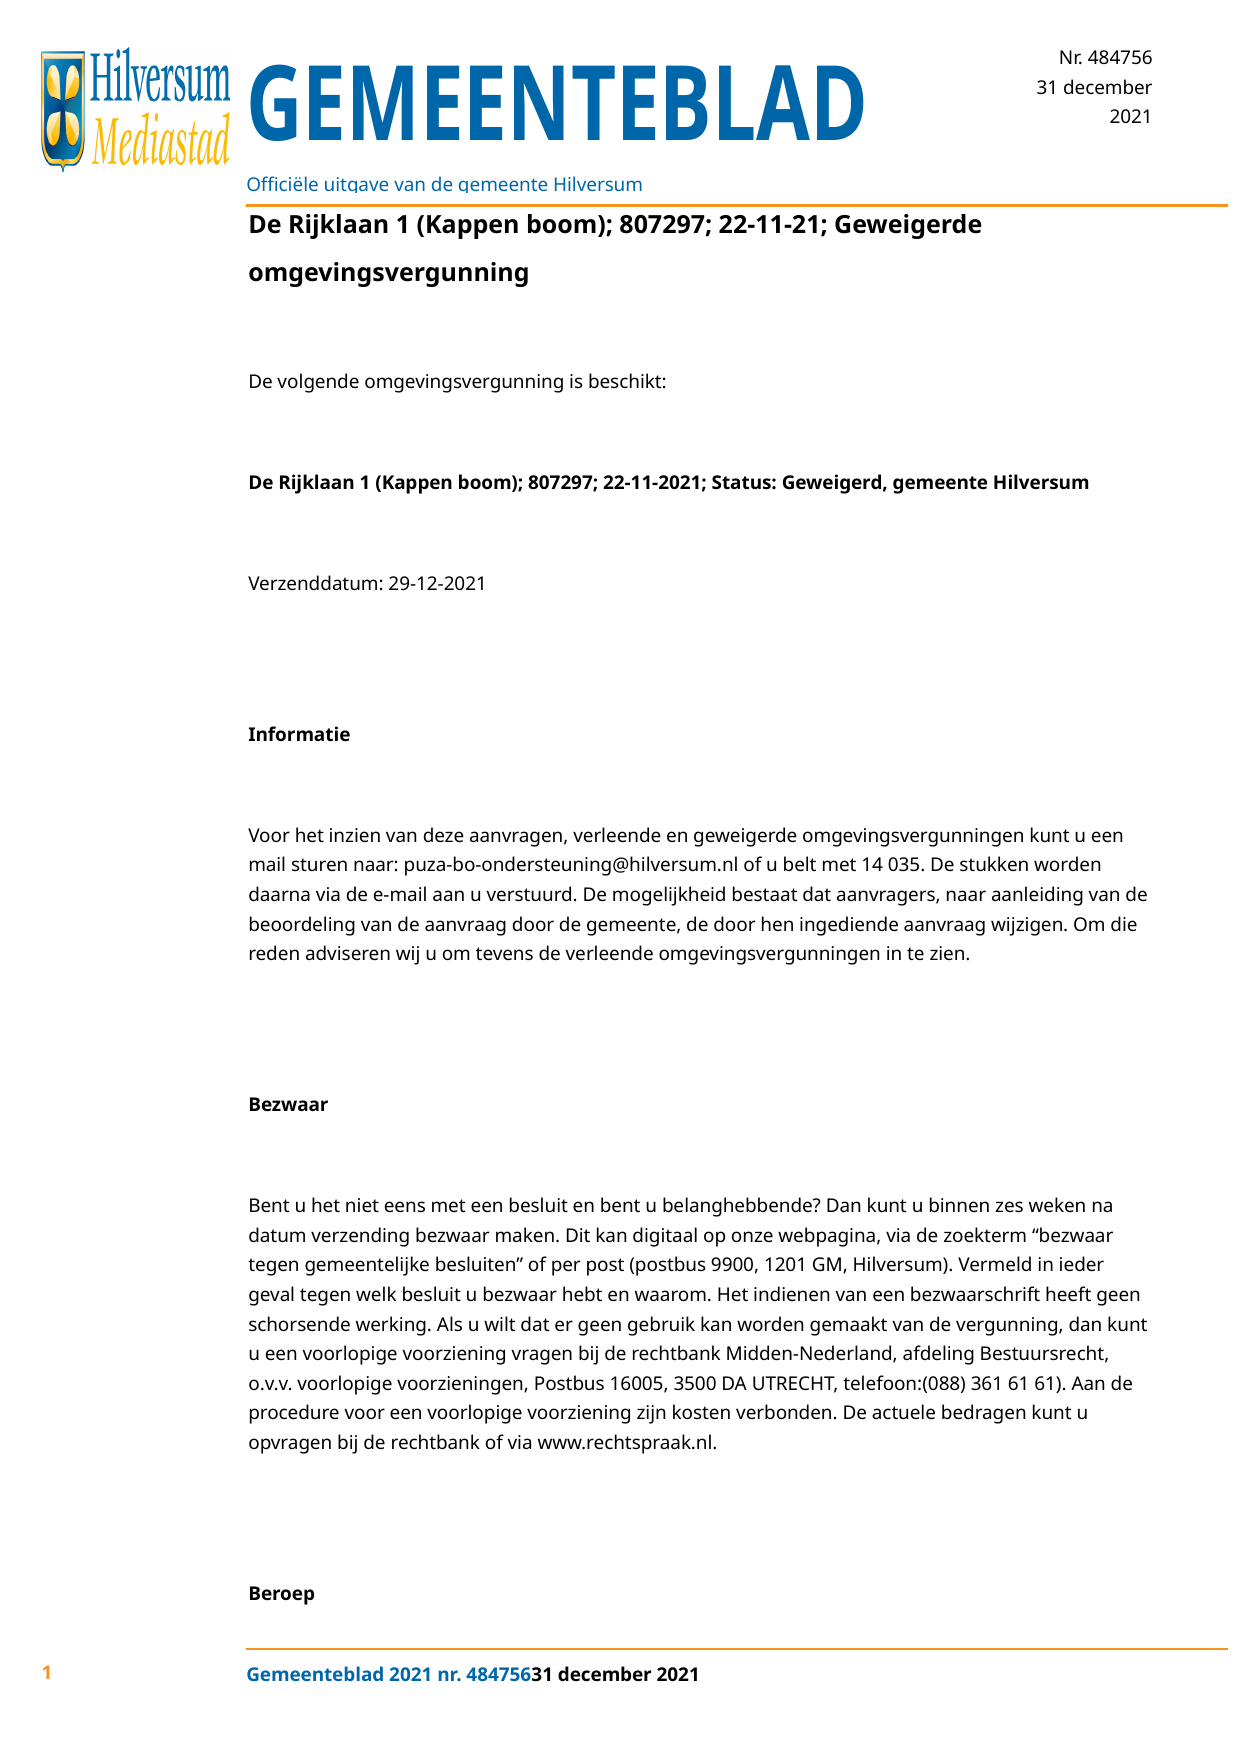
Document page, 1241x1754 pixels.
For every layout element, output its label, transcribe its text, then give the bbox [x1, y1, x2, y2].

text Bent u het niet eens met een besluit en bent u belanghebbende? Dan kunt u binnen zes weken na datum verzending bezwaar maken. Dit kan digitaal op onze webpagina, via de zoekterm “bezwaar tegen gemeentelijke besluiten” of per post (postbus 9900, 1201 GM, Hilversum). Vermeld in ieder geval tegen welk besluit u bezwaar hebt en waarom. Het indienen van een bezwaarschrift heeft geen schorsende werking. Als u wilt dat er geen gebruik kan worden gemaakt van de vergunning, dan kunt u een voorlopige voorziening vragen bij de rechtbank Midden-Nederland, afdeling Bestuursrecht, o.v.v. voorlopige voorzieningen, Postbus 16005, 3500 DA UTRECHT, telefoon:(088) 361 61 61). Aan de procedure voor een voorlopige voorziening zijn kosten verbonden. De actuele bedragen kunt u opvragen bij de rechtbank of via www.rechtspraak.nl. [248, 1192, 1152, 1455]
text De Rijklaan 1 (Kappen boom); 807297; 22-11-21; Geweigerde omgevingsvergunning [248, 207, 1152, 288]
text Bezwaar [248, 1092, 1152, 1117]
text De volgende omgevingsvergunning is beschikt: [248, 368, 1152, 394]
text Voor het inzien van deze aanvragen, verleende en geweigerde omgevingsvergunningen kunt u een mail sturen naar: puza-bo-ondersteuning@hilversum.nl of u belt met 14 035. De stukken worden daarna via de e-mail aan u verstuurd. De mogelijkheid bestaat dat aanvragers, naar aanleiding van de beoordeling van de aanvraag door de gemeente, de door hen ingediende aanvraag wijzigen. Om die reden adviseren wij u om tevens de verleende omgevingsvergunningen in te zien. [248, 822, 1152, 966]
text Verzenddatum: 29-12-2021 [248, 570, 1152, 596]
text De Rijklaan 1 (Kappen boom); 807297; 22-11-2021; Status: Geweigerd, gemeente Hilversum [248, 469, 1152, 495]
picture [41, 47, 231, 172]
text Beroep [248, 1580, 1152, 1606]
text Informatie [248, 721, 1152, 747]
